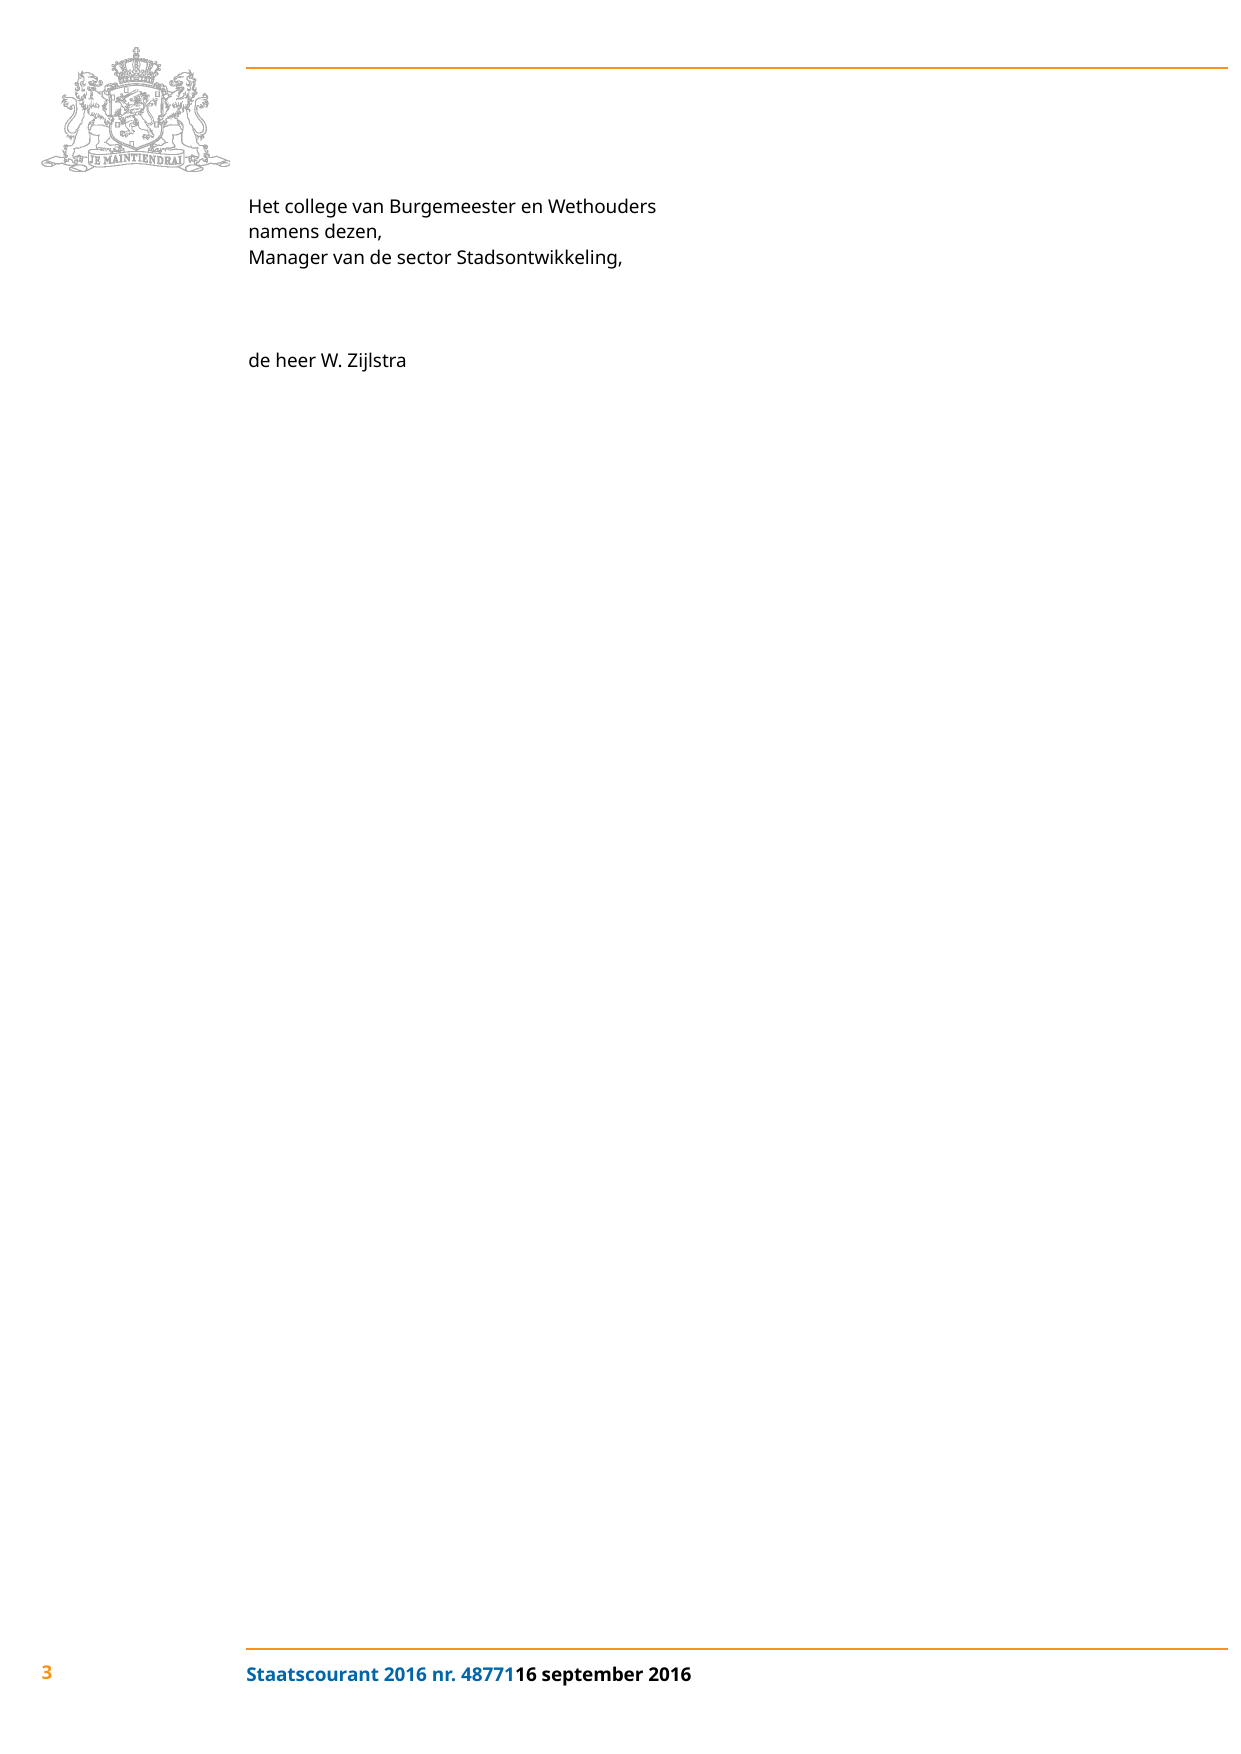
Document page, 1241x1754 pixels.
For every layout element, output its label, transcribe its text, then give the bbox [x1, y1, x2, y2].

text Het college van Burgemeester en Wethouders [248, 193, 1152, 219]
picture [41, 47, 231, 172]
text de heer W. Zijlstra [248, 347, 1152, 373]
text Manager van de sector Stadsontwikkeling, [248, 244, 1152, 270]
text namens dezen, [248, 219, 1152, 244]
